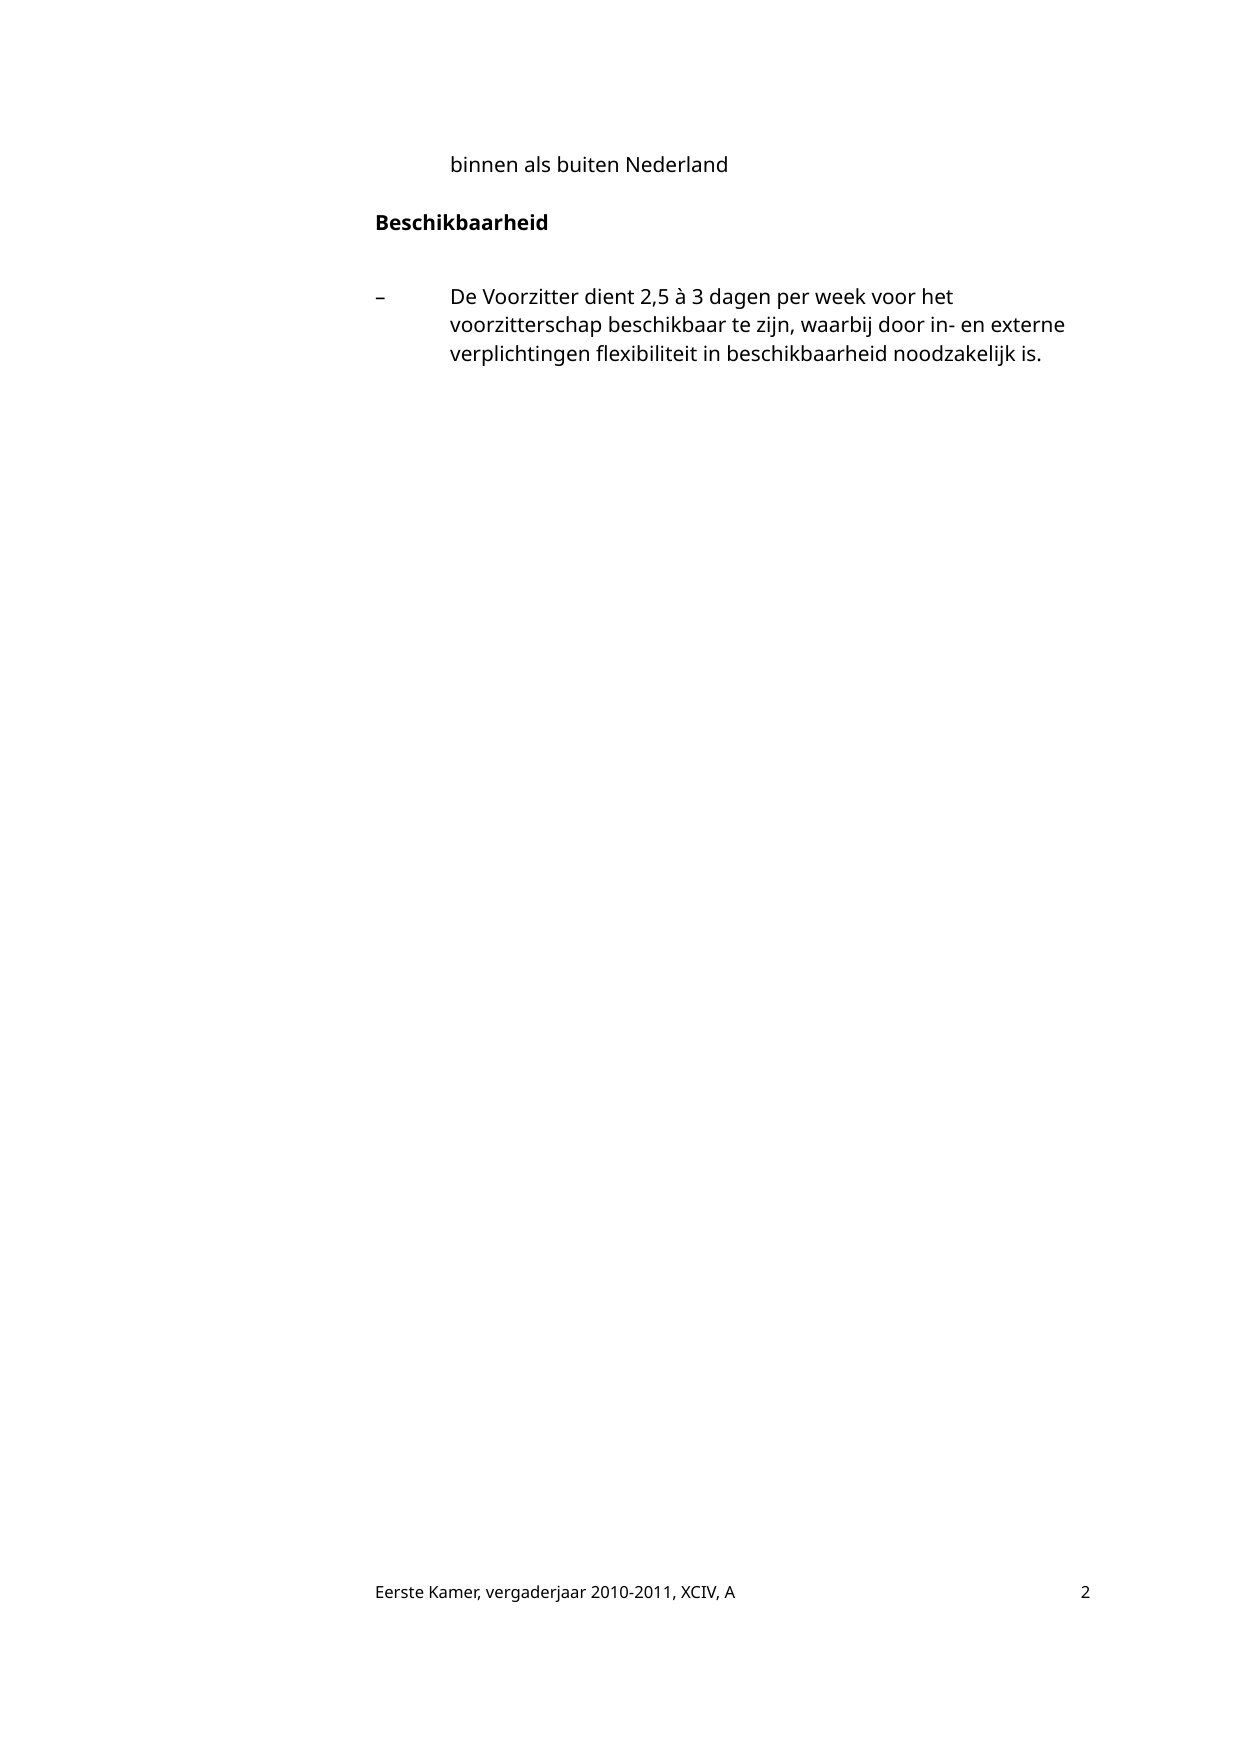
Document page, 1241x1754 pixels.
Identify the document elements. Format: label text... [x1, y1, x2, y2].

text Beschikbaarheid [375, 208, 1090, 237]
list De Voorzitter dient 2,5 à 3 dagen per week voor het voorzitterschap beschikbaar te zijn, waarbij door in- en externe verplichtingen flexibiliteit in beschikbaarheid noodzakelijk is. [375, 282, 1090, 367]
list binnen als buiten Nederland [375, 150, 1090, 178]
